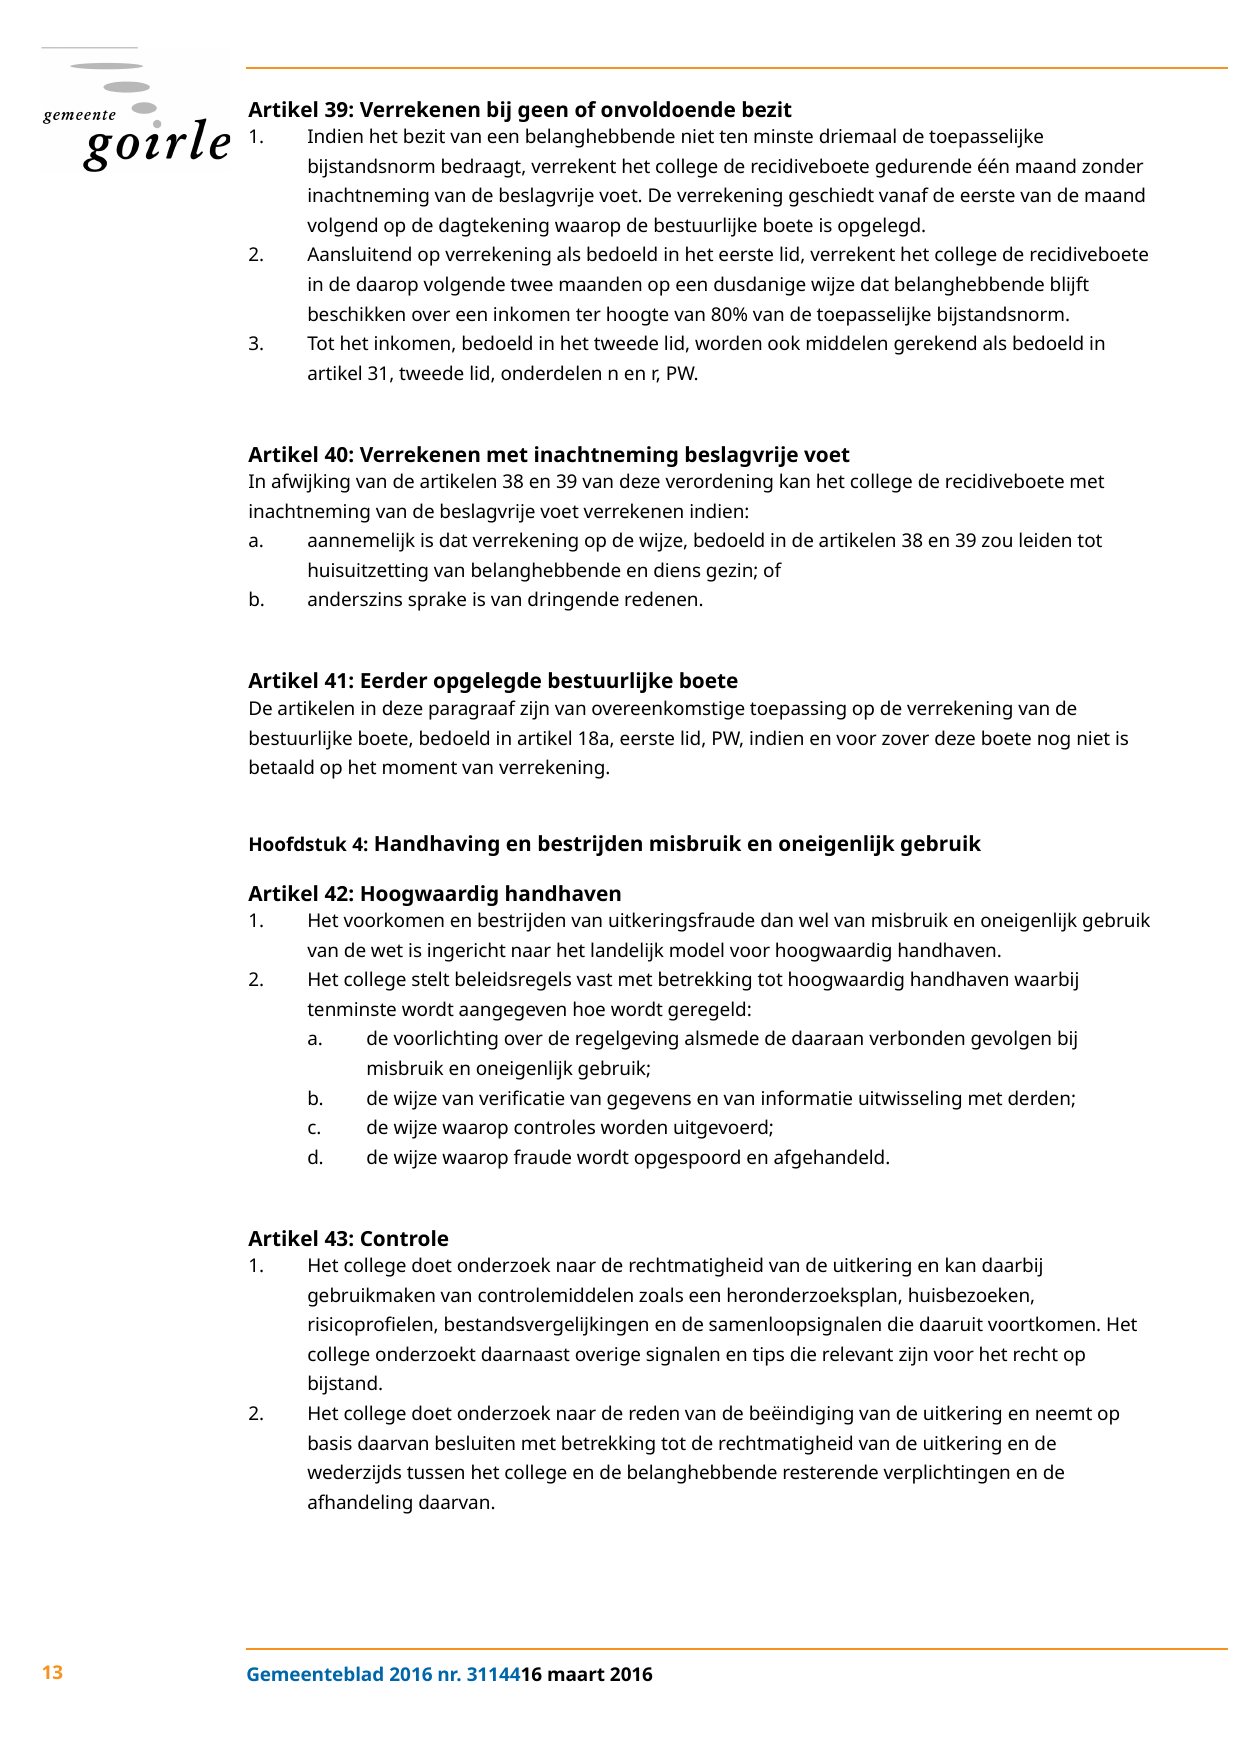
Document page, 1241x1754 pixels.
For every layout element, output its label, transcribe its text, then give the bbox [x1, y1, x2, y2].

picture [41, 47, 231, 172]
text Artikel 42: Hoogwaardig handhaven [248, 879, 1152, 907]
text Artikel 40: Verrekenen met inachtneming beslagvrije voet [248, 440, 1152, 468]
list aannemelijk is dat verrekening op de wijze, bedoeld in de artikelen 38 en 39 zou leiden tot huisuitzetting van belanghebbende en diens gezin; of [248, 527, 1152, 583]
text De artikelen in deze paragraaf zijn van overeenkomstige toepassing op de verrekening van de bestuurlijke boete, bedoeld in artikel 18a, eerste lid, PW, indien en voor zover deze boete nog niet is betaald op het moment van verrekening. [248, 695, 1152, 780]
list de wijze waarop fraude wordt opgespoord en afgehandeld. [307, 1144, 1152, 1169]
list de wijze waarop controles worden uitgevoerd; [307, 1114, 1152, 1140]
text In afwijking van de artikelen 38 en 39 van deze verordening kan het college de recidiveboete met inachtneming van de beslagvrije voet verrekenen indien: [248, 468, 1152, 524]
list Het college stelt beleidsregels vast met betrekking tot hoogwaardig handhaven waarbij tenminste wordt aangegeven hoe wordt geregeld: [248, 966, 1152, 1022]
list Tot het inkomen, bedoeld in het tweede lid, worden ook middelen gerekend als bedoeld in artikel 31, tweede lid, onderdelen n en r, PW. [248, 330, 1152, 386]
list Het college doet onderzoek naar de reden van de beëindiging van de uitkering en neemt op basis daarvan besluiten met betrekking tot de rechtmatigheid van de uitkering en de wederzijds tussen het college en de belanghebbende resterende verplichtingen en de afhandeling daarvan. [248, 1400, 1152, 1515]
list de wijze van verificatie van gegevens en van informatie uitwisseling met derden; [307, 1085, 1152, 1110]
text Hoofdstuk 4: Handhaving en bestrijden misbruik en oneigenlijk gebruik [248, 829, 1152, 858]
text Artikel 41: Eerder opgelegde bestuurlijke boete [248, 667, 1152, 695]
list Het college doet onderzoek naar de rechtmatigheid van de uitkering en kan daarbij gebruikmaken van controlemiddelen zoals een heronderzoeksplan, huisbezoeken, risicoprofielen, bestandsvergelijkingen en de samenloopsignalen die daaruit voortkomen. Het college onderzoekt daarnaast overige signalen en tips die relevant zijn voor het recht op bijstand. [248, 1252, 1152, 1396]
list anderszins sprake is van dringende redenen. [248, 587, 1152, 612]
list de voorlichting over de regelgeving alsmede de daaraan verbonden gevolgen bij misbruik en oneigenlijk gebruik; [307, 1026, 1152, 1081]
list Aansluitend op verrekening als bedoeld in het eerste lid, verrekent het college de recidiveboete in de daarop volgende twee maanden op een dusdanige wijze dat belanghebbende blijft beschikken over een inkomen ter hoogte van 80% van de toepasselijke bijstandsnorm. [248, 242, 1152, 326]
list Het voorkomen en bestrijden van uitkeringsfraude dan wel van misbruik en oneigenlijk gebruik van de wet is ingericht naar het landelijk model voor hoogwaardig handhaven. [248, 907, 1152, 962]
text Artikel 43: Controle [248, 1224, 1152, 1252]
list Indien het bezit van een belanghebbende niet ten minste driemaal de toepasselijke bijstandsnorm bedraagt, verrekent het college de recidiveboete gedurende één maand zonder inachtneming van de beslagvrije voet. De verrekening geschiedt vanaf de eerste van de maand volgend op de dagtekening waarop de bestuurlijke boete is opgelegd. [248, 123, 1152, 238]
text Artikel 39: Verrekenen bij geen of onvoldoende bezit [248, 95, 1152, 123]
